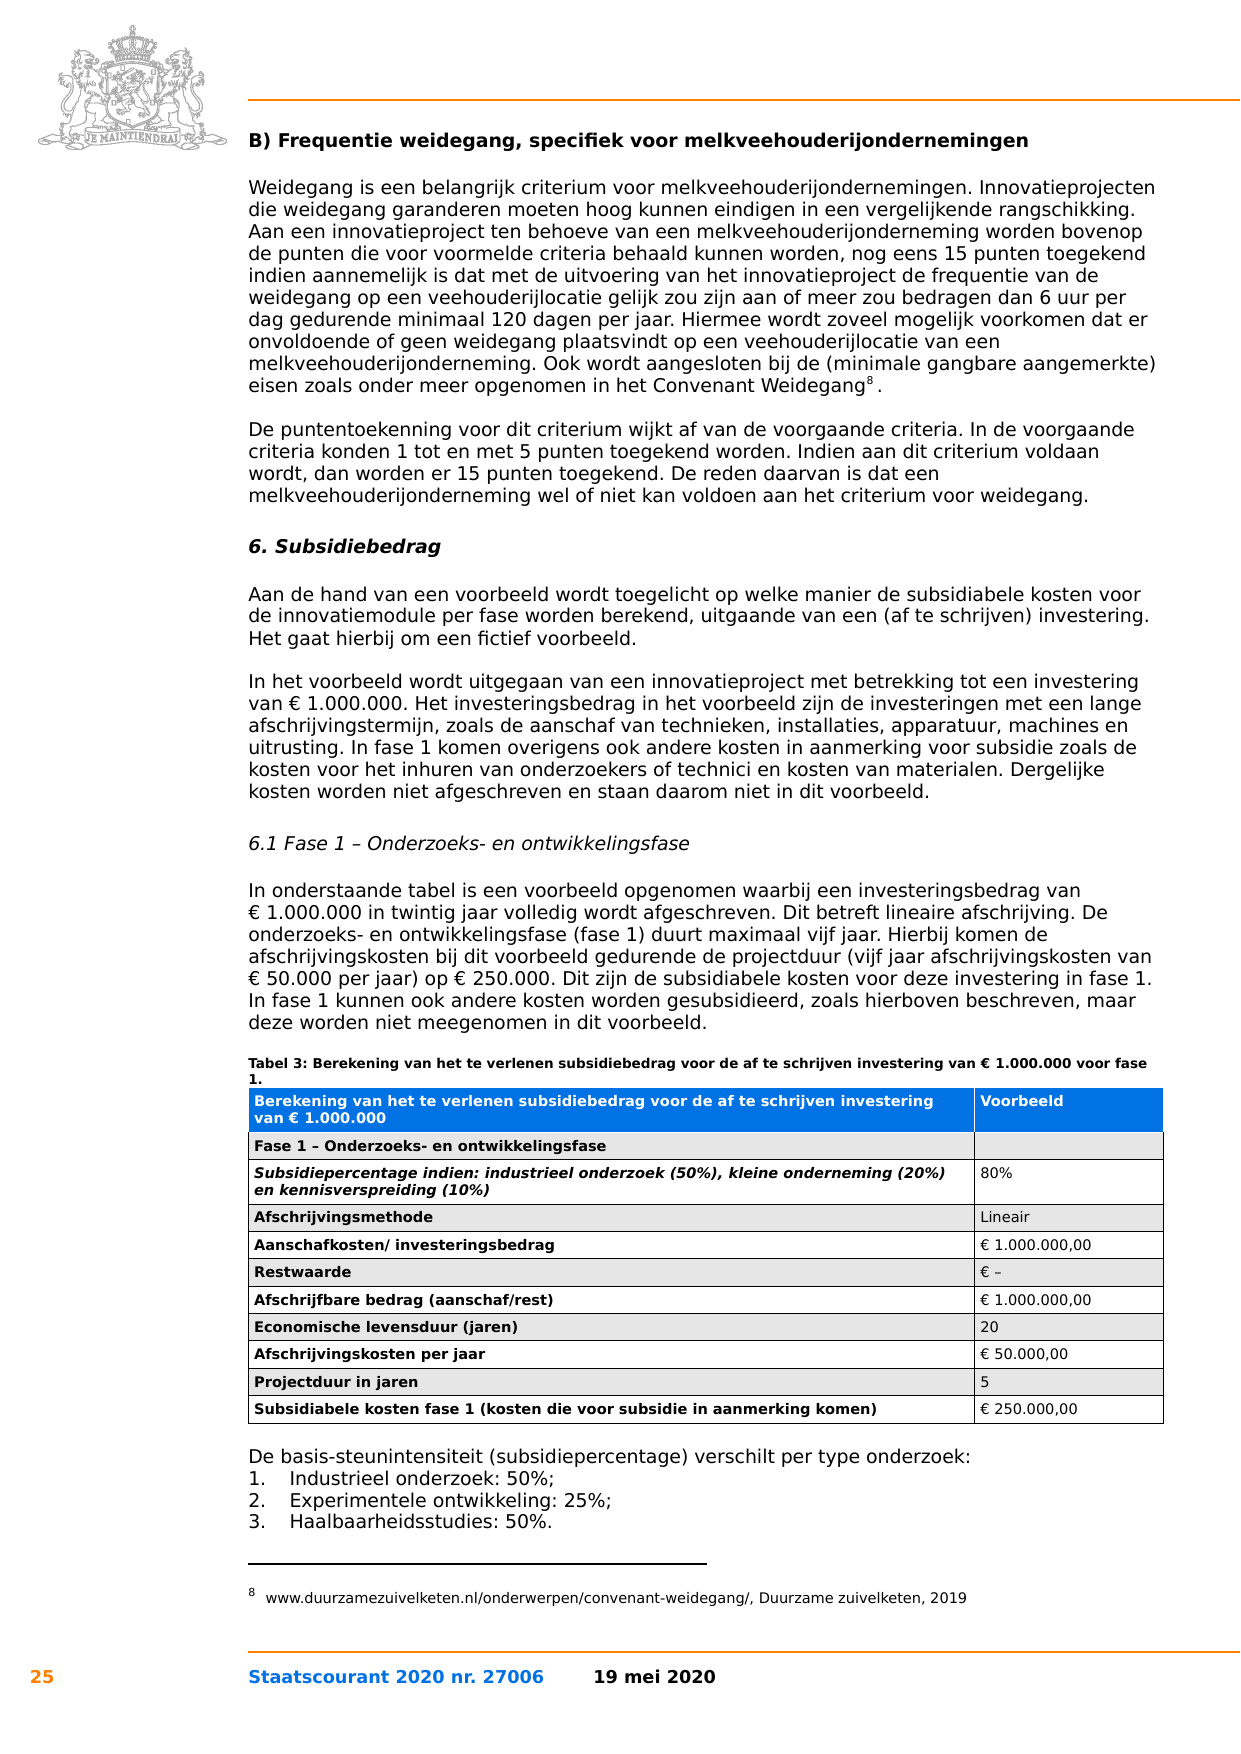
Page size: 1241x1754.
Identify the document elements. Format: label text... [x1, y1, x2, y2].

table_cell Afschrijfbare bedrag (aanschaf/rest) [249, 1287, 974, 1313]
table_cell [975, 1133, 1163, 1159]
table_cell 5 [975, 1369, 1163, 1395]
table_cell Projectduur in jaren [249, 1369, 974, 1395]
text 1. Industrieel onderzoek: 50%; [248, 1467, 1163, 1489]
subtitle B) Frequentie weidegang, specifiek voor melkveehouderijondernemingen [248, 130, 1163, 152]
text De basis-steunintensiteit (subsidiepercentage) verschilt per type onderzoek: [248, 1446, 1163, 1467]
subtitle 6.1 Fase 1 – Onderzoeks- en ontwikkelingsfase [248, 833, 1163, 855]
table_cell Voorbeeld [975, 1088, 1163, 1132]
table_cell Subsidiabele kosten fase 1 (kosten die voor subsidie in aanmerking komen) [249, 1396, 974, 1423]
text 3. Haalbaarheidsstudies: 50%. [248, 1511, 1163, 1533]
text De puntentoekenning voor dit criterium wijkt af van de voorgaande criteria. In de voorgaande criteria konden 1 tot en met 5 punten toegekend worden. Indien aan dit criterium voldaan wordt, dan worden er 15 punten toegekend. De reden daarvan is dat een melkveehouderijonderneming wel of niet kan voldoen aan het criterium voor weidegang. [248, 418, 1163, 506]
table_cell € 1.000.000,00 [975, 1287, 1163, 1313]
text Aan de hand van een voorbeeld wordt toegelicht op welke manier de subsidiabele kosten voor de innovatiemodule per fase worden berekend, uitgaande van een (af te schrijven) investering. Het gaat hierbij om een fictief voorbeeld. [248, 583, 1163, 649]
table_cell 80% [975, 1160, 1163, 1203]
table_cell Fase 1 – Onderzoeks- en ontwikkelingsfase [249, 1133, 974, 1159]
table_cell Afschrijvingskosten per jaar [249, 1341, 974, 1368]
text www.duurzamezuivelketen.nl/onderwerpen/convenant-weidegang/, Duurzame zuivelketen, 2019 [248, 1586, 1163, 1608]
picture [38, 25, 227, 150]
table_cell Restwaarde [249, 1259, 974, 1286]
table_cell € 1.000.000,00 [975, 1232, 1163, 1258]
table_cell Subsidiepercentage indien: industrieel onderzoek (50%), kleine onderneming (20%) en kennisverspreiding (10%) [249, 1160, 974, 1203]
table_cell € – [975, 1259, 1163, 1286]
text In onderstaande tabel is een voorbeeld opgenomen waarbij een investeringsbedrag van € 1.000.000 in twintig jaar volledig wordt afgeschreven. Dit betreft lineaire afschrijving. De onderzoeks- en ontwikkelingsfase (fase 1) duurt maximaal vijf jaar. Hierbij komen de afschrijvingskosten bij dit voorbeeld gedurende de projectduur (vijf jaar afschrijvingskosten van € 50.000 per jaar) op € 250.000. Dit zijn de subsidiabele kosten voor deze investering in fase 1. In fase 1 kunnen ook andere kosten worden gesubsidieerd, zoals hierboven beschreven, maar deze worden niet meegenomen in dit voorbeeld. [248, 880, 1163, 1034]
text 2. Experimentele ontwikkeling: 25%; [248, 1489, 1163, 1511]
subtitle 6. Subsidiebedrag [248, 536, 1163, 558]
table_cell € 250.000,00 [975, 1396, 1163, 1423]
table_cell 20 [975, 1314, 1163, 1340]
table_cell € 50.000,00 [975, 1341, 1163, 1368]
table_cell Lineair [975, 1205, 1163, 1231]
table_header Tabel 3: Berekening van het te verlenen subsidiebedrag voor de af te schrijven investering van € 1.000.000 voor fase 1. [248, 1056, 1163, 1087]
table_cell Economische levensduur (jaren) [249, 1314, 974, 1340]
text In het voorbeeld wordt uitgegaan van een innovatieproject met betrekking tot een investering van € 1.000.000. Het investeringsbedrag in het voorbeeld zijn de investeringen met een lange afschrijvingstermijn, zoals de aanschaf van technieken, installaties, apparatuur, machines en uitrusting. In fase 1 komen overigens ook andere kosten in aanmerking voor subsidie zoals de kosten voor het inhuren van onderzoekers of technici en kosten van materialen. Dergelijke kosten worden niet afgeschreven en staan daarom niet in dit voorbeeld. [248, 671, 1163, 803]
table_cell Berekening van het te verlenen subsidiebedrag voor de af te schrijven investering van € 1.000.000 [249, 1088, 974, 1132]
table_cell Afschrijvingsmethode [249, 1205, 974, 1231]
table_cell Aanschafkosten/ investeringsbedrag [249, 1232, 974, 1258]
text Weidegang is een belangrijk criterium voor melkveehouderijondernemingen. Innovatieprojecten die weidegang garanderen moeten hoog kunnen eindigen in een vergelijkende rangschikking. Aan een innovatieproject ten behoeve van een melkveehouderijonderneming worden bovenop de punten die voor voormelde criteria behaald kunnen worden, nog eens 15 punten toegekend indien aannemelijk is dat met de uitvoering van het innovatieproject de frequentie van de weidegang op een veehouderijlocatie gelijk zou zijn aan of meer zou bedragen dan 6 uur per dag gedurende minimaal 120 dagen per jaar. Hiermee wordt zoveel mogelijk voorkomen dat er onvoldoende of geen weidegang plaatsvindt op een veehouderijlocatie van een melkveehouderijonderneming. Ook wordt aangesloten bij de (minimale gangbare aangemerkte) eisen zoals onder meer opgenomen in het Convenant Weidegang. [248, 177, 1163, 397]
